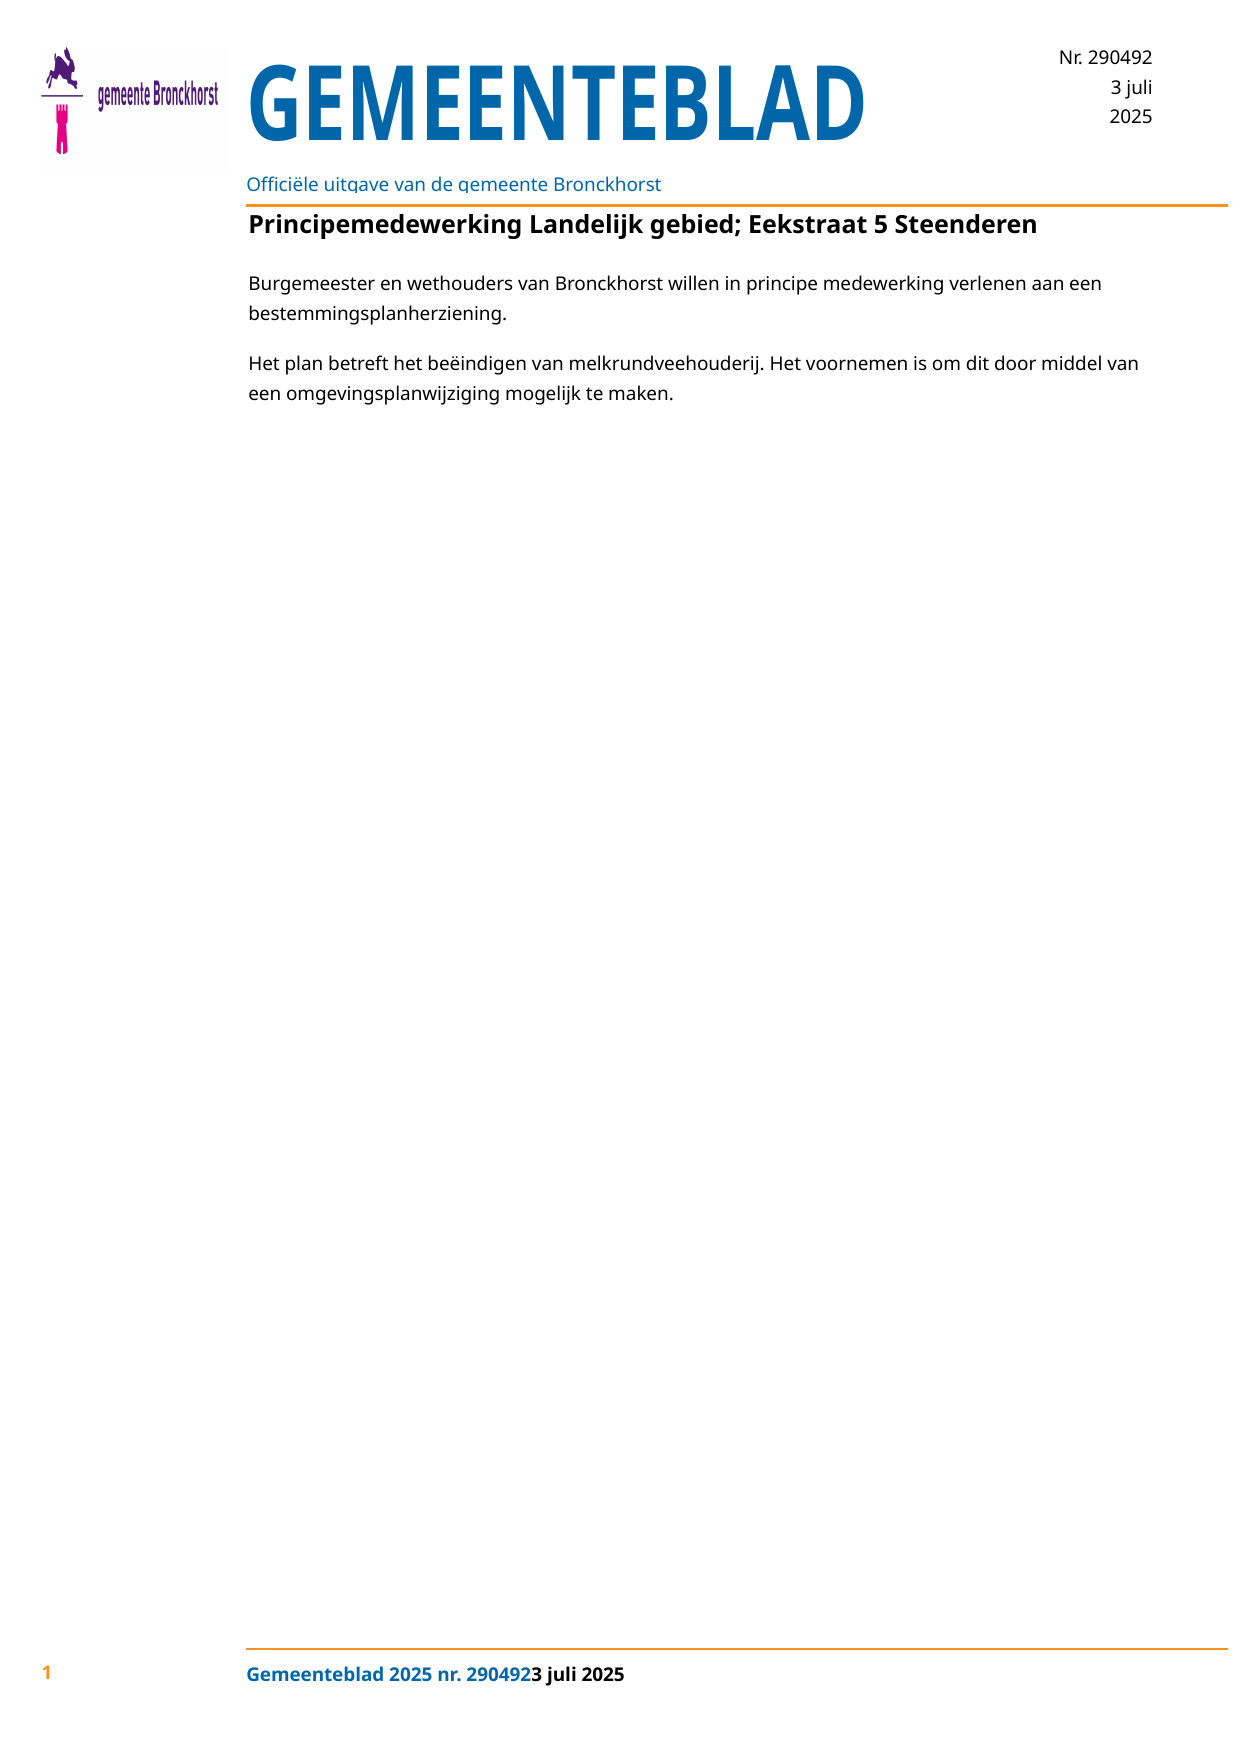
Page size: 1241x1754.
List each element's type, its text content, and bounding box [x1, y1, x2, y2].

text Burgemeester en wethouders van Bronckhorst willen in principe medewerking verlenen aan een bestemmingsplanherziening. [248, 270, 1152, 326]
picture [41, 47, 231, 172]
text Het plan betreft het beëindigen van melkrundveehouderij. Het voornemen is om dit door middel van een omgevingsplanwijziging mogelijk te maken. [248, 350, 1152, 406]
text Principemedewerking Landelijk gebied; Eekstraat 5 Steenderen [248, 207, 1152, 241]
